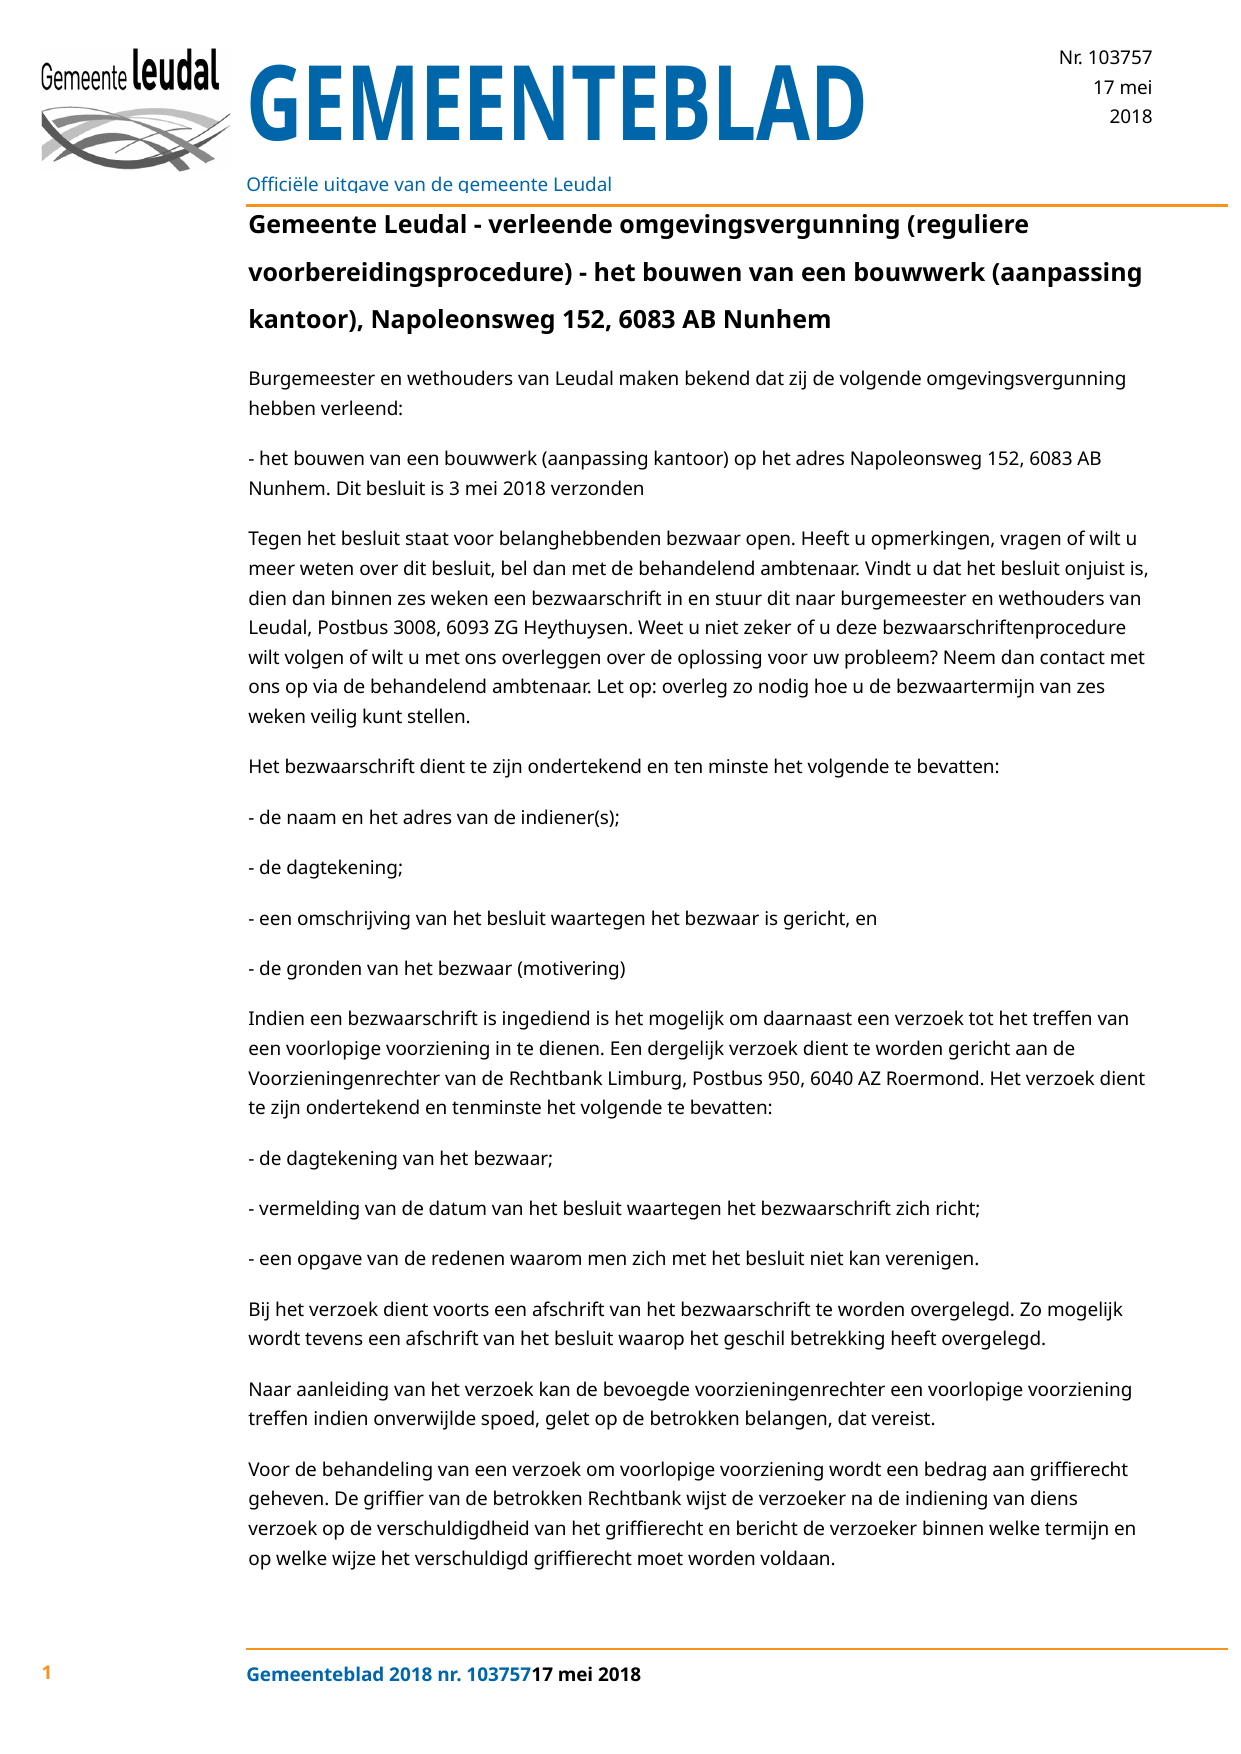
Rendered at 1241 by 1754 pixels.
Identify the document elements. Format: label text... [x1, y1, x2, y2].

text - de dagtekening; [248, 854, 1152, 880]
text Indien een bezwaarschrift is ingediend is het mogelijk om daarnaast een verzoek tot het treffen van een voorlopige voorziening in te dienen. Een dergelijk verzoek dient te worden gericht aan de Voorzieningenrechter van de Rechtbank Limburg, Postbus 950, 6040 AZ Roermond. Het verzoek dient te zijn ondertekend en tenminste het volgende te bevatten: [248, 1006, 1152, 1120]
text - een opgave van de redenen waarom men zich met het besluit niet kan verenigen. [248, 1246, 1152, 1271]
text - het bouwen van een bouwwerk (aanpassing kantoor) op het adres Napoleonsweg 152, 6083 AB Nunhem. Dit besluit is 3 mei 2018 verzonden [248, 446, 1152, 501]
text Gemeente Leudal - verleende omgevingsvergunning (reguliere voorbereidingsprocedure) - het bouwen van een bouwwerk (aanpassing kantoor), Napoleonsweg 152, 6083 AB Nunhem [248, 207, 1152, 336]
text - vermelding van de datum van het besluit waartegen het bezwaarschrift zich richt; [248, 1195, 1152, 1221]
text Bij het verzoek dient voorts een afschrift van het bezwaarschrift te worden overgelegd. Zo mogelijk wordt tevens een afschrift van het besluit waarop het geschil betrekking heeft overgelegd. [248, 1296, 1152, 1351]
text Tegen het besluit staat voor belanghebbenden bezwaar open. Heeft u opmerkingen, vragen of wilt u meer weten over dit besluit, bel dan met de behandelend ambtenaar. Vindt u dat het besluit onjuist is, dien dan binnen zes weken een bezwaarschrift in en stuur dit naar burgemeester en wethouders van Leudal, Postbus 3008, 6093 ZG Heythuysen. Weet u niet zeker of u deze bezwaarschriftenprocedure wilt volgen of wilt u met ons overleggen over de oplossing voor uw probleem? Neem dan contact met ons op via de behandelend ambtenaar. Let op: overleg zo nodig hoe u de bezwaartermijn van zes weken veilig kunt stellen. [248, 526, 1152, 729]
picture [41, 47, 231, 172]
text - een omschrijving van het besluit waartegen het bezwaar is gericht, en [248, 905, 1152, 930]
text Voor de behandeling van een verzoek om voorlopige voorziening wordt een bedrag aan griffierecht geheven. De griffier van de betrokken Rechtbank wijst de verzoeker na de indiening van diens verzoek op de verschuldigdheid van het griffierecht en bericht de verzoeker binnen welke termijn en op welke wijze het verschuldigd griffierecht moet worden voldaan. [248, 1456, 1152, 1570]
text Naar aanleiding van het verzoek kan de bevoegde voorzieningenrechter een voorlopige voorziening treffen indien onverwijlde spoed, gelet op de betrokken belangen, dat vereist. [248, 1376, 1152, 1431]
text - de naam en het adres van de indiener(s); [248, 804, 1152, 829]
text Burgemeester en wethouders van Leudal maken bekend dat zij de volgende omgevingsvergunning hebben verleend: [248, 366, 1152, 421]
text - de dagtekening van het bezwaar; [248, 1145, 1152, 1170]
text Het bezwaarschrift dient te zijn ondertekend en ten minste het volgende te bevatten: [248, 753, 1152, 779]
text - de gronden van het bezwaar (motivering) [248, 955, 1152, 981]
